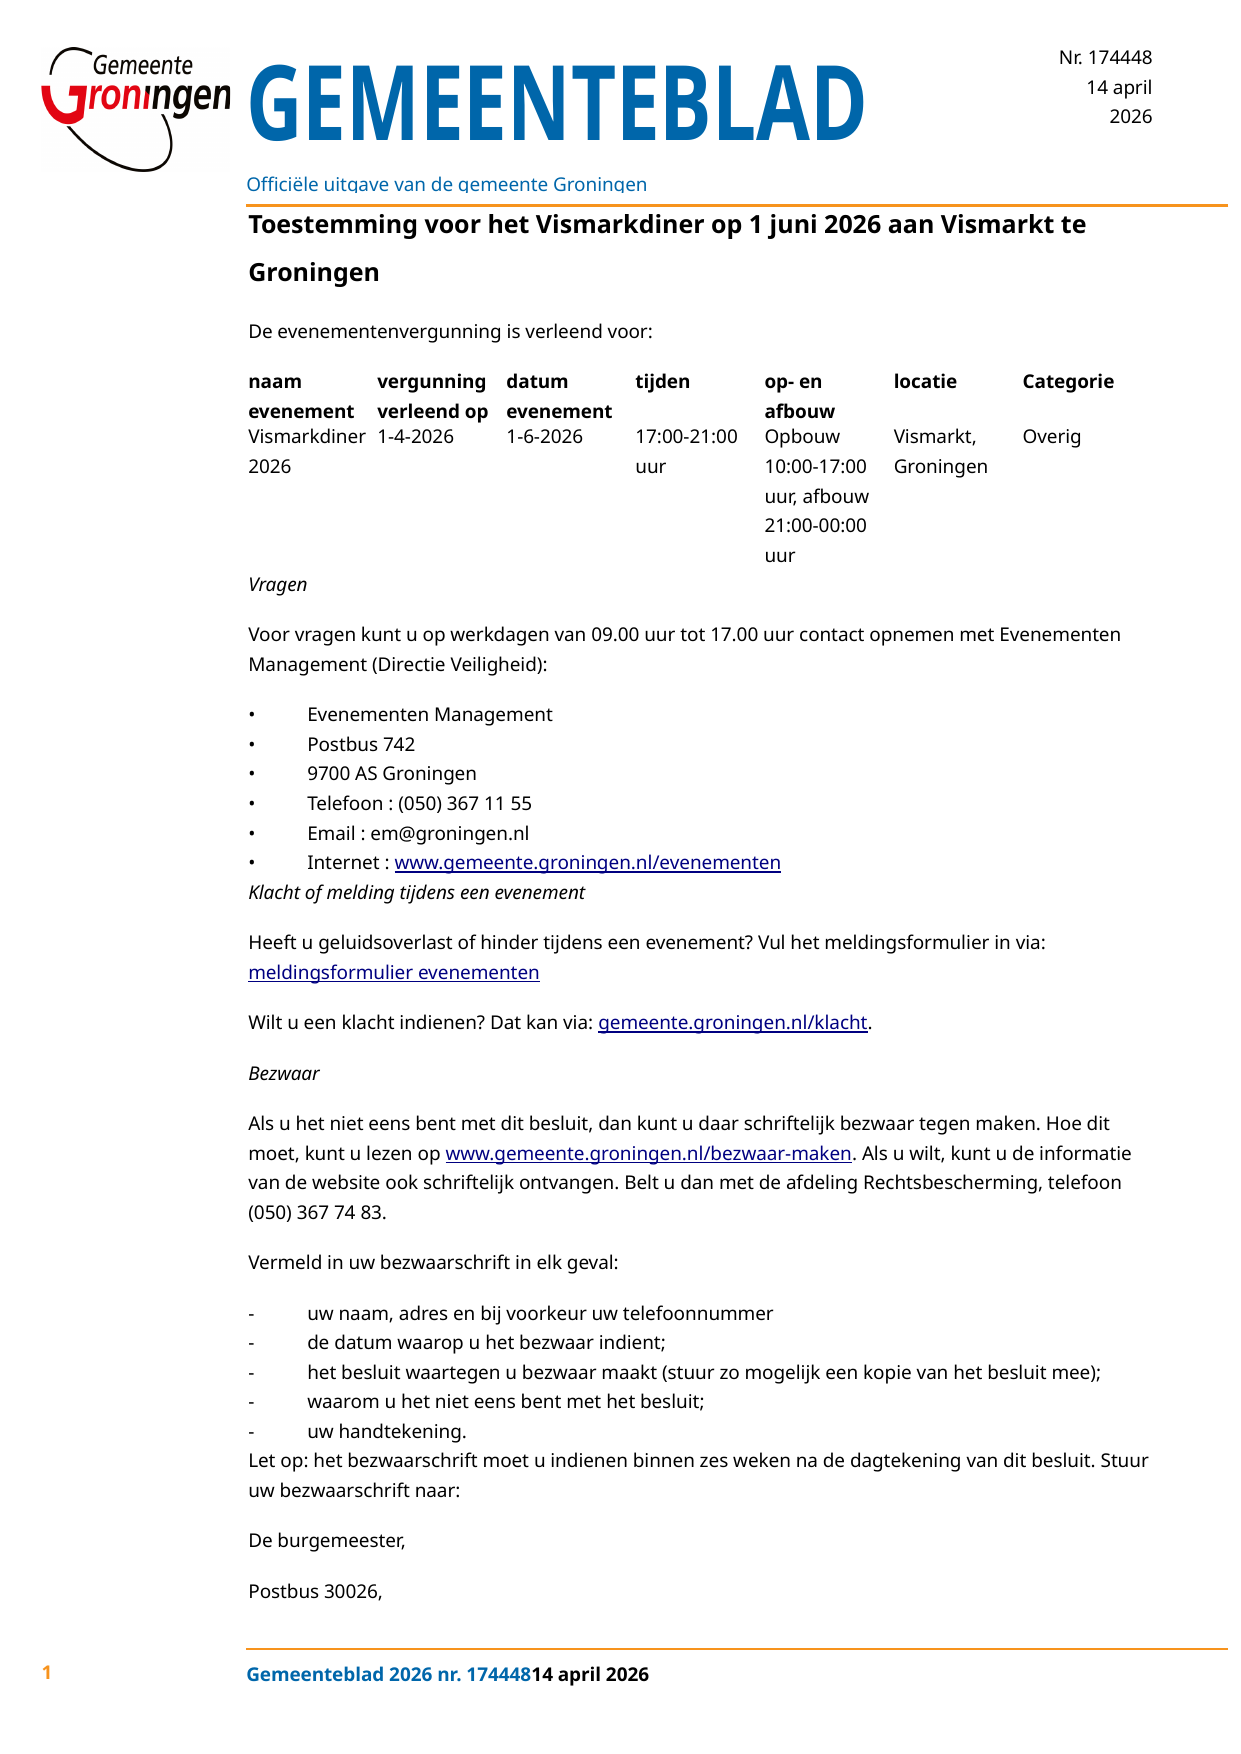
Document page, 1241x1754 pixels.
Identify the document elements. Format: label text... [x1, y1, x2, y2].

table_cell Overig [1023, 424, 1152, 568]
table_cell 1-6-2026 [506, 424, 635, 568]
text Vermeld in uw bezwaarschrift in elk geval: [248, 1249, 1152, 1275]
table_cell 17:00-21:00 uur [635, 424, 764, 568]
list uw naam, adres en bij voorkeur uw telefoonnummer [248, 1300, 1152, 1326]
table_cell Vismarkt, Groningen [894, 424, 1022, 568]
list 9700 AS Groningen [248, 761, 1152, 786]
table_header locatie [894, 369, 1022, 424]
list waarom u het niet eens bent met het besluit; [248, 1388, 1152, 1414]
table_cell 1-4-2026 [377, 424, 506, 568]
list uw handtekening. [248, 1418, 1152, 1444]
picture [41, 47, 231, 172]
table_cell Vismarkdiner 2026 [248, 424, 377, 568]
text De burgemeester, [248, 1528, 1152, 1553]
text Vragen [248, 571, 1152, 597]
text Let op: het bezwaarschrift moet u indienen binnen zes weken na de dagtekening van dit besluit. Stuur uw bezwaarschrift naar: [248, 1448, 1152, 1503]
text De evenementenvergunning is verleend voor: [248, 318, 1152, 344]
list Postbus 742 [248, 731, 1152, 757]
table_cell Opbouw 10:00-17:00 uur, afbouw 21:00-00:00 uur [764, 424, 893, 568]
table_header vergunning verleend op [377, 369, 506, 424]
text Wilt u een klacht indienen? Dat kan via: gemeente.groningen.nl/klacht. [248, 1009, 1152, 1035]
list Telefoon : (050) 367 11 55 [248, 790, 1152, 816]
list Email : em@groningen.nl [248, 820, 1152, 846]
table_header tijden [635, 369, 764, 424]
text Bezwaar [248, 1060, 1152, 1086]
list de datum waarop u het bezwaar indient; [248, 1329, 1152, 1355]
text Heeft u geluidsoverlast of hinder tijdens een evenement? Vul het meldingsformulier in via: meldingsformulier evenementen [248, 929, 1152, 985]
list Evenementen Management [248, 701, 1152, 727]
table_header naam evenement [248, 369, 377, 424]
text Voor vragen kunt u op werkdagen van 09.00 uur tot 17.00 uur contact opnemen met Evenementen Management (Directie Veiligheid): [248, 621, 1152, 677]
table_header datum evenement [506, 369, 635, 424]
text Klacht of melding tijdens een evenement [248, 879, 1152, 905]
text Als u het niet eens bent met dit besluit, dan kunt u daar schriftelijk bezwaar tegen maken. Hoe dit moet, kunt u lezen op www.gemeente.groningen.nl/bezwaar-maken. Als u wilt, kunt u de informatie van de website ook schriftelijk ontvangen. Belt u dan met de afdeling Rechtsbescherming, telefoon (050) 367 74 83. [248, 1110, 1152, 1225]
table_header Categorie [1023, 369, 1152, 424]
table_header op- en afbouw [764, 369, 893, 424]
list het besluit waartegen u bezwaar maakt (stuur zo mogelijk een kopie van het besluit mee); [248, 1359, 1152, 1385]
list Internet : www.gemeente.groningen.nl/evenementen [248, 849, 1152, 875]
text Toestemming voor het Vismarkdiner op 1 juni 2026 aan Vismarkt te Groningen [248, 207, 1152, 288]
text Postbus 30026, [248, 1578, 1152, 1604]
